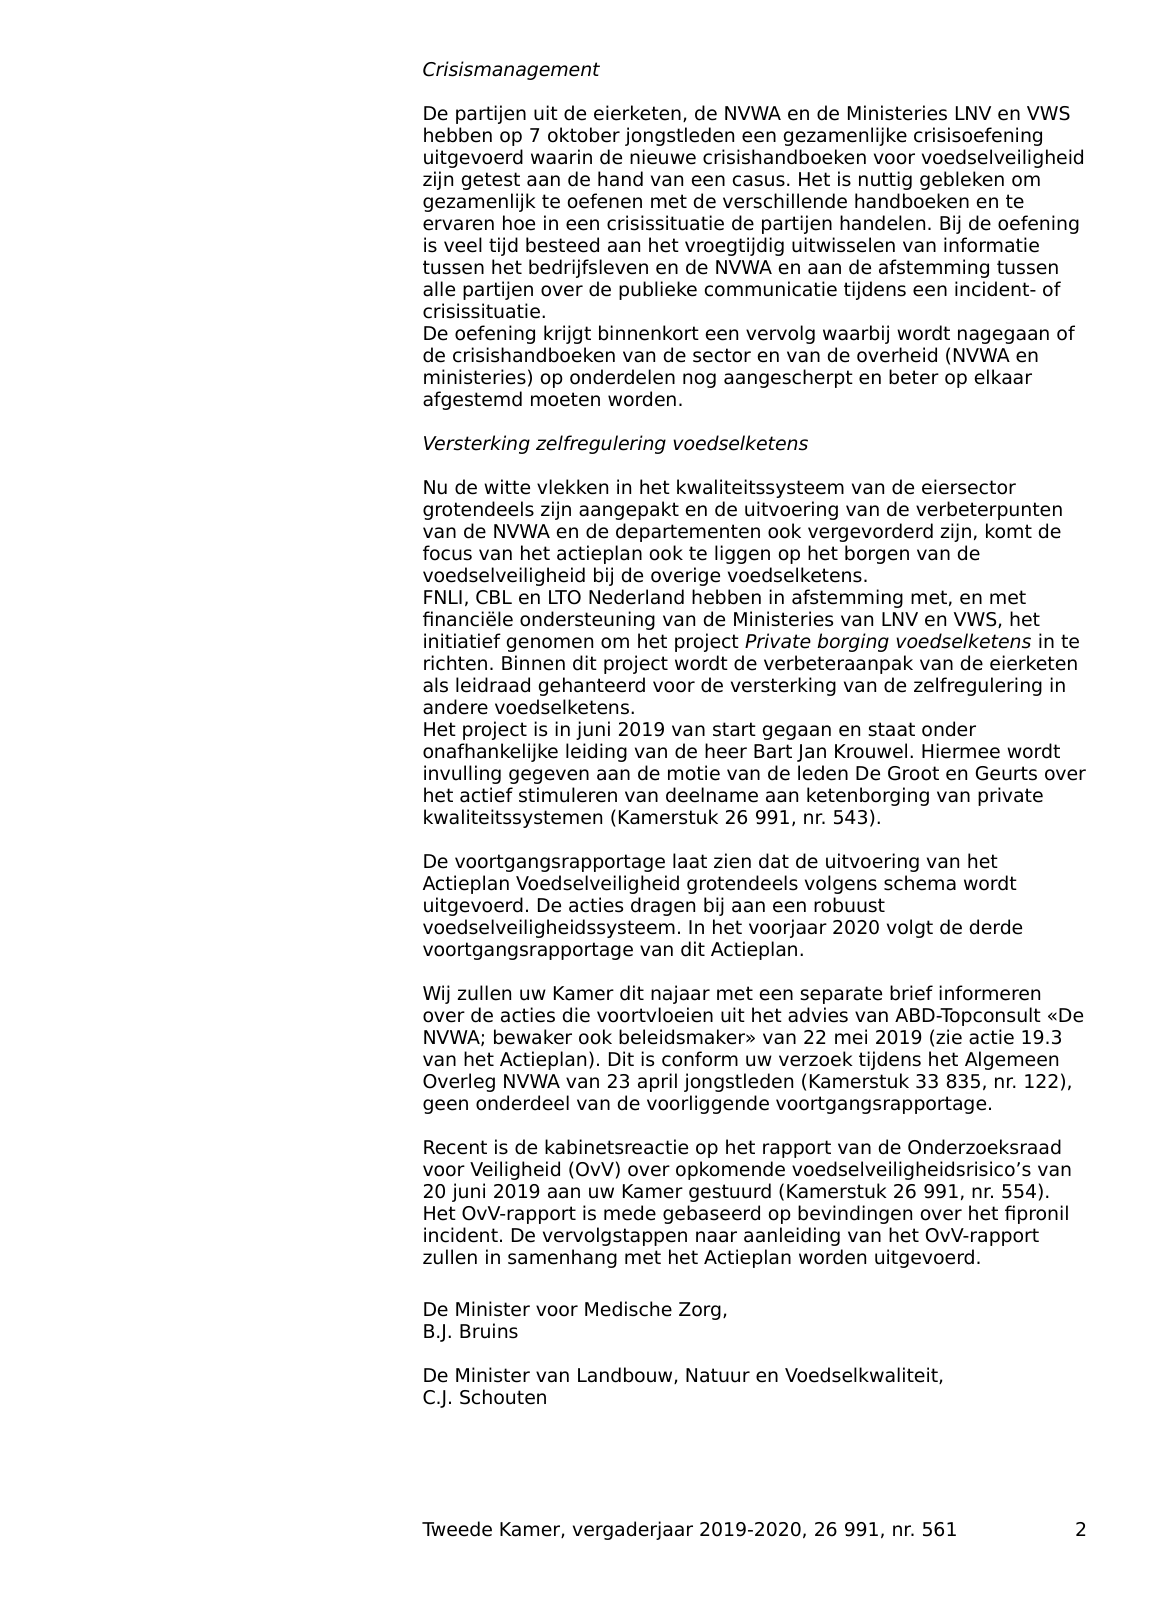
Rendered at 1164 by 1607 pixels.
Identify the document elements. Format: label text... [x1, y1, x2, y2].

text Recent is de kabinetsreactie op het rapport van de Onderzoeksraad voor Veiligheid (OvV) over opkomende voedselveiligheidsrisico’s van 20 juni 2019 aan uw Kamer gestuurd (Kamerstuk 26 991, nr. 554). Het OvV-rapport is mede gebaseerd op bevindingen over het fipronil incident. De vervolgstappen naar aanleiding van het OvV-rapport zullen in samenhang met het Actieplan worden uitgevoerd. [422, 1137, 1087, 1269]
text De voortgangsrapportage laat zien dat de uitvoering van het Actieplan Voedselveiligheid grotendeels volgens schema wordt uitgevoerd. De acties dragen bij aan een robuust voedselveiligheidssysteem. In het voorjaar 2020 volgt de derde voortgangsrapportage van dit Actieplan. [422, 851, 1087, 961]
subtitle Versterking zelfregulering voedselketens [422, 433, 1087, 455]
subtitle Crisismanagement [422, 59, 1087, 81]
text Het project is in juni 2019 van start gegaan en staat onder onafhankelijke leiding van de heer Bart Jan Krouwel. Hiermee wordt invulling gegeven aan de motie van de leden De Groot en Geurts over het actief stimuleren van deelname aan ketenborging van private kwaliteitssystemen (Kamerstuk 26 991, nr. 543). [422, 719, 1087, 829]
text De Minister van Landbouw, Natuur en Voedselkwaliteit, C.J. Schouten [422, 1365, 1087, 1409]
text De Minister voor Medische Zorg, B.J. Bruins [422, 1299, 1087, 1343]
text Wij zullen uw Kamer dit najaar met een separate brief informeren over de acties die voortvloeien uit het advies van ABD-Topconsult «De NVWA; bewaker ook beleidsmaker» van 22 mei 2019 (zie actie 19.3 van het Actieplan). Dit is conform uw verzoek tijdens het Algemeen Overleg NVWA van 23 april jongstleden (Kamerstuk 33 835, nr. 122), geen onderdeel van de voorliggende voortgangsrapportage. [422, 983, 1087, 1115]
text FNLI, CBL en LTO Nederland hebben in afstemming met, en met financiële ondersteuning van de Ministeries van LNV en VWS, het initiatief genomen om het project Private borging voedselketens in te richten. Binnen dit project wordt de verbeteraanpak van de eierketen als leidraad gehanteerd voor de versterking van de zelfregulering in andere voedselketens. [422, 587, 1087, 719]
text Nu de witte vlekken in het kwaliteitssysteem van de eiersector grotendeels zijn aangepakt en de uitvoering van de verbeterpunten van de NVWA en de departementen ook vergevorderd zijn, komt de focus van het actieplan ook te liggen op het borgen van de voedselveiligheid bij de overige voedselketens. [422, 477, 1087, 587]
text De oefening krijgt binnenkort een vervolg waarbij wordt nagegaan of de crisishandboeken van de sector en van de overheid (NVWA en ministeries) op onderdelen nog aangescherpt en beter op elkaar afgestemd moeten worden. [422, 323, 1087, 411]
text De partijen uit de eierketen, de NVWA en de Ministeries LNV en VWS hebben op 7 oktober jongstleden een gezamenlijke crisisoefening uitgevoerd waarin de nieuwe crisishandboeken voor voedselveiligheid zijn getest aan de hand van een casus. Het is nuttig gebleken om gezamenlijk te oefenen met de verschillende handboeken en te ervaren hoe in een crisissituatie de partijen handelen. Bij de oefening is veel tijd besteed aan het vroegtijdig uitwisselen van informatie tussen het bedrijfsleven en de NVWA en aan de afstemming tussen alle partijen over de publieke communicatie tijdens een incident- of crisissituatie. [422, 103, 1087, 323]
